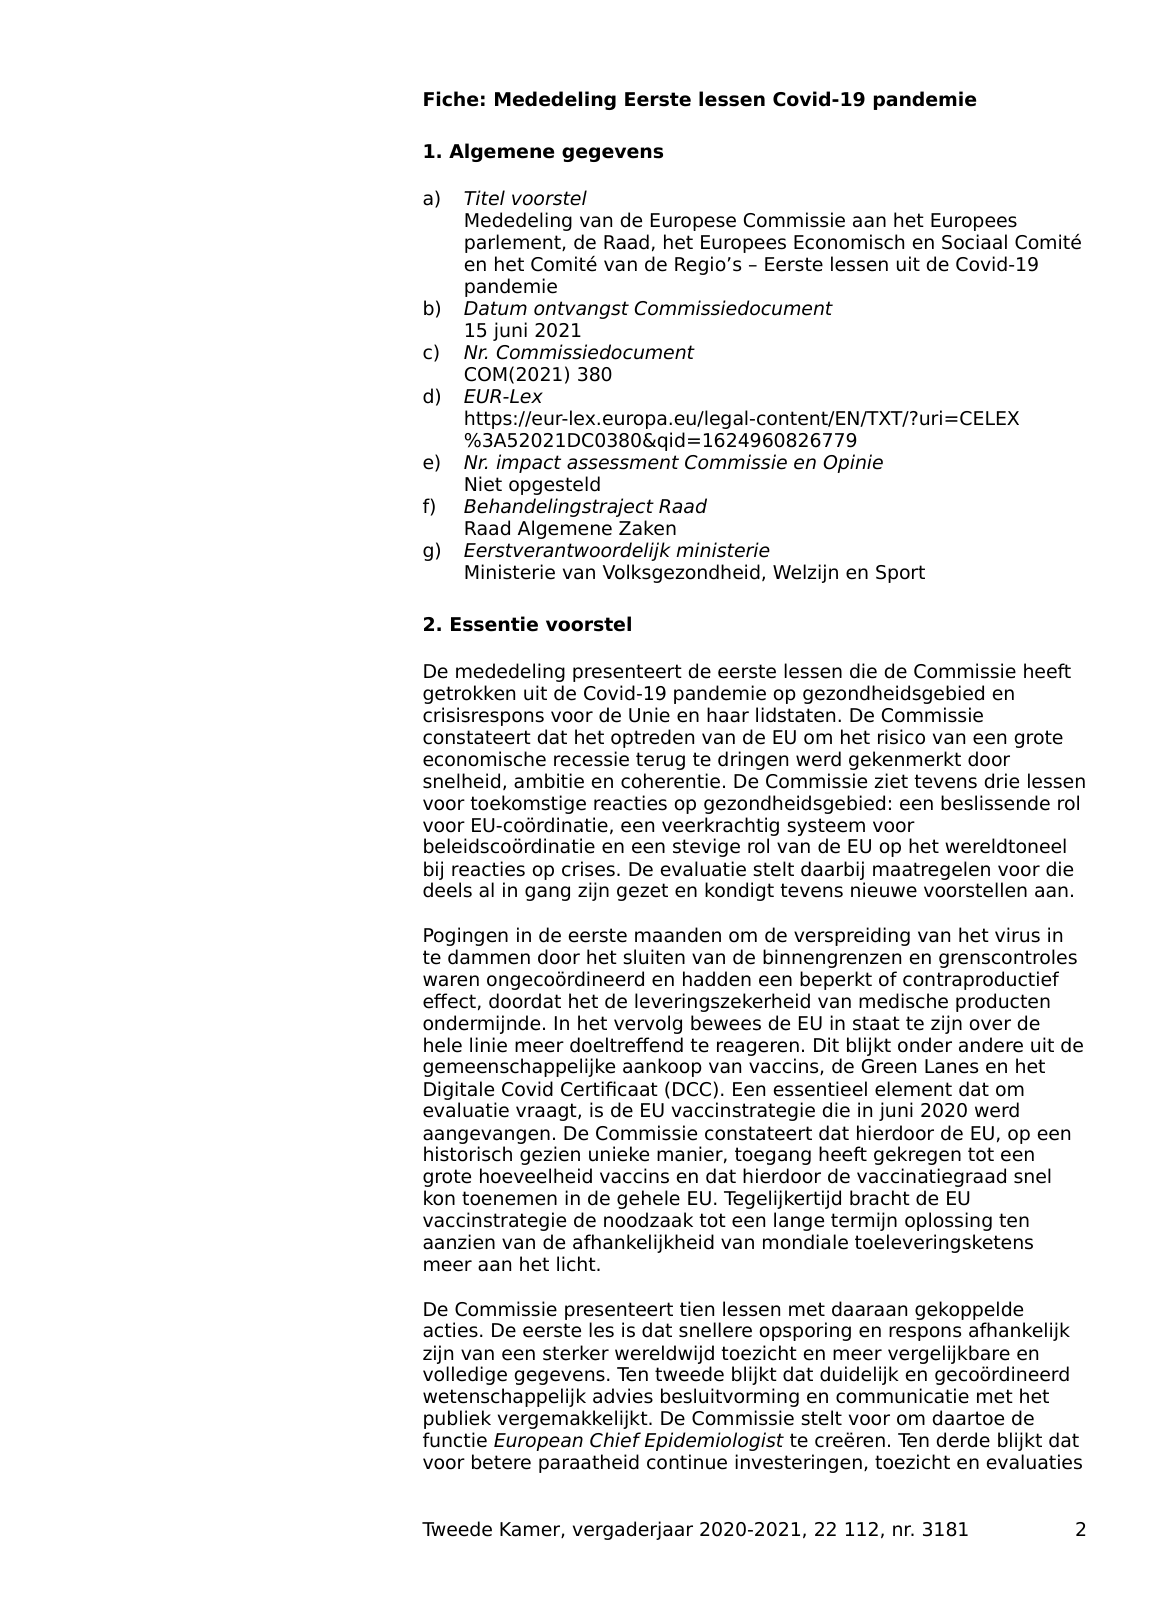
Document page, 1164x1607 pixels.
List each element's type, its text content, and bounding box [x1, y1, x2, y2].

text De mededeling presenteert de eerste lessen die de Commissie heeft getrokken uit de Covid-19 pandemie op gezondheidsgebied en crisisrespons voor de Unie en haar lidstaten. De Commissie constateert dat het optreden van de EU om het risico van een grote economische recessie terug te dringen werd gekenmerkt door snelheid, ambitie en coherentie. De Commissie ziet tevens drie lessen voor toekomstige reacties op gezondheidsgebied: een beslissende rol voor EU-coördinatie, een veerkrachtig systeem voor beleidscoördinatie en een stevige rol van de EU op het wereldtoneel bij reacties op crises. De evaluatie stelt daarbij maatregelen voor die deels al in gang zijn gezet en kondigt tevens nieuwe voorstellen aan. [422, 661, 1087, 902]
text Niet opgesteld [464, 474, 1087, 496]
text b) Datum ontvangst Commissiedocument [422, 298, 1087, 320]
subtitle 2. Essentie voorstel [422, 614, 1087, 636]
text f) Behandelingstraject Raad [422, 496, 1087, 518]
text c) Nr. Commissiedocument [422, 342, 1087, 364]
text a) Titel voorstel [422, 188, 1087, 210]
text De Commissie presenteert tien lessen met daaraan gekoppelde acties. De eerste les is dat snellere opsporing en respons afhankelijk zijn van een sterker wereldwijd toezicht en meer vergelijkbare en volledige gegevens. Ten tweede blijkt dat duidelijk en gecoördineerd wetenschappelijk advies besluitvorming en communicatie met het publiek vergemakkelijkt. De Commissie stelt voor om daartoe de functie European Chief Epidemiologist te creëren. Ten derde blijkt dat voor betere paraatheid continue investeringen, toezicht en evaluaties [422, 1298, 1087, 1474]
text Pogingen in de eerste maanden om de verspreiding van het virus in te dammen door het sluiten van de binnengrenzen en grenscontroles waren ongecoördineerd en hadden een beperkt of contraproductief effect, doordat het de leveringszekerheid van medische producten ondermijnde. In het vervolg bewees de EU in staat te zijn over de hele linie meer doeltreffend te reageren. Dit blijkt onder andere uit de gemeenschappelijke aankoop van vaccins, de Green Lanes en het Digitale Covid Certificaat (DCC). Een essentieel element dat om evaluatie vraagt, is de EU vaccinstrategie die in juni 2020 werd aangevangen. De Commissie constateert dat hierdoor de EU, op een historisch gezien unieke manier, toegang heeft gekregen tot een grote hoeveelheid vaccins en dat hierdoor de vaccinatiegraad snel kon toenemen in de gehele EU. Tegelijkertijd bracht de EU vaccinstrategie de noodzaak tot een lange termijn oplossing ten aanzien van de afhankelijkheid van mondiale toeleveringsketens meer aan het licht. [422, 924, 1087, 1276]
text https://eur-lex.europa.eu/legal-content/EN/TXT/?uri=CELEX%3A52021DC0380&qid=1624960826779 [464, 408, 1087, 452]
subtitle Fiche: Mededeling Eerste lessen Covid-19 pandemie [422, 89, 1087, 111]
text d) EUR-Lex [422, 386, 1087, 408]
text g) Eerstverantwoordelijk ministerie [422, 540, 1087, 562]
subtitle 1. Algemene gegevens [422, 141, 1087, 163]
text Raad Algemene Zaken [464, 518, 1087, 540]
text Mededeling van de Europese Commissie aan het Europees parlement, de Raad, het Europees Economisch en Sociaal Comité en het Comité van de Regio’s – Eerste lessen uit de Covid-19 pandemie [464, 210, 1087, 298]
text e) Nr. impact assessment Commissie en Opinie [422, 452, 1087, 474]
text COM(2021) 380 [464, 364, 1087, 386]
text Ministerie van Volksgezondheid, Welzijn en Sport [464, 562, 1087, 584]
text 15 juni 2021 [464, 320, 1087, 342]
